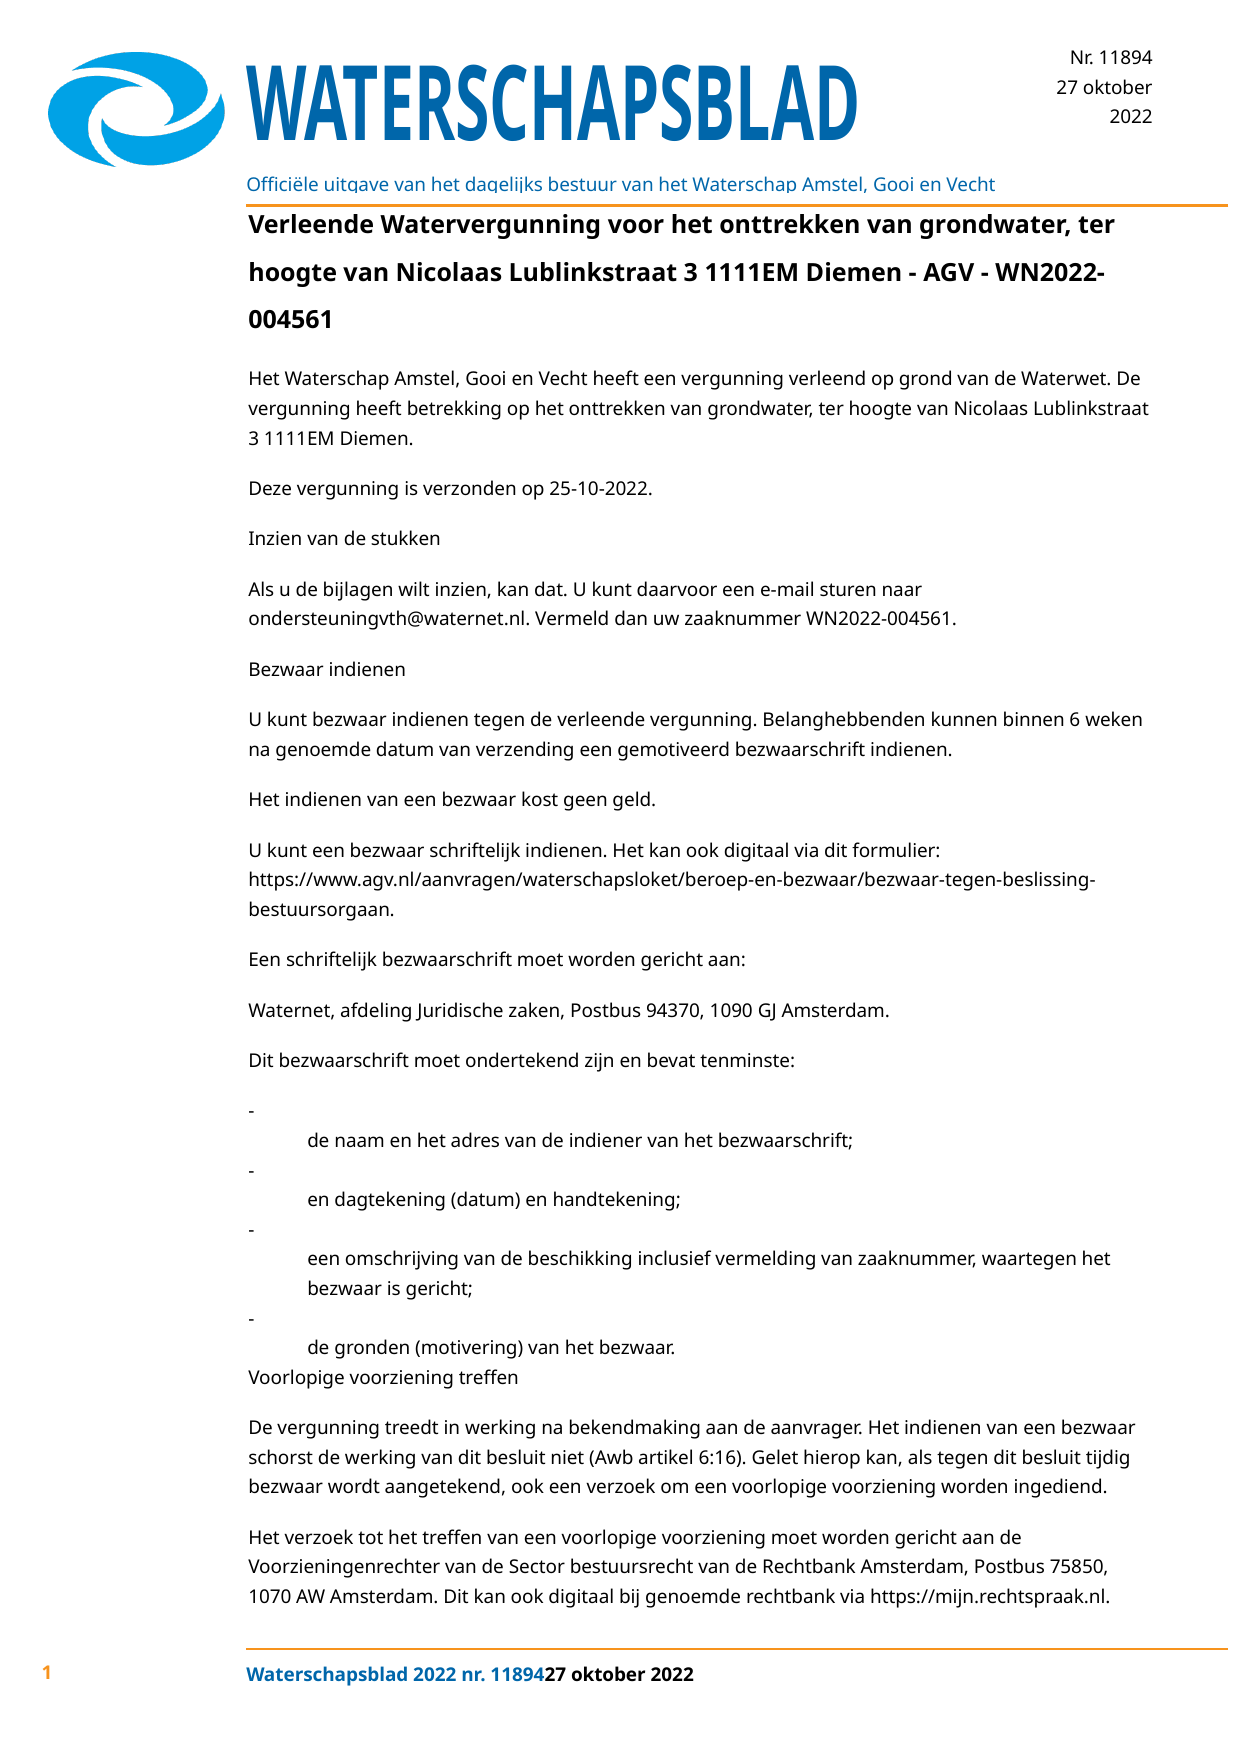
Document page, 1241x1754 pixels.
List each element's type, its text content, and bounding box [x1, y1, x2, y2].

text Het indienen van een bezwaar kost geen geld. [248, 786, 1152, 812]
text Bezwaar indienen [248, 656, 1152, 682]
text Waternet, afdeling Juridische zaken, Postbus 94370, 1090 GJ Amsterdam. [248, 997, 1152, 1022]
text U kunt bezwaar indienen tegen de verleende vergunning. Belanghebbenden kunnen binnen 6 weken na genoemde datum van verzending een gemotiveerd bezwaarschrift indienen. [248, 706, 1152, 762]
text Als u de bijlagen wilt inzien, kan dat. U kunt daarvoor een e-mail sturen naar ondersteuningvth@waternet.nl. Vermeld dan uw zaaknummer WN2022-004561. [248, 576, 1152, 631]
text Een schriftelijk bezwaarschrift moet worden gericht aan: [248, 946, 1152, 972]
text Verleende Watervergunning voor het onttrekken van grondwater, ter hoogte van Nicolaas Lublinkstraat 3 1111EM Diemen - AGV - WN2022-004561 [248, 207, 1152, 336]
list de naam en het adres van de indiener van het bezwaarschrift; [248, 1127, 1152, 1153]
picture [41, 47, 231, 172]
text Het verzoek tot het treffen van een voorlopige voorziening moet worden gericht aan de Voorzieningenrechter van de Sector bestuursrecht van de Rechtbank Amsterdam, Postbus 75850, 1070 AW Amsterdam. Dit kan ook digitaal bij genoemde rechtbank via https://mijn.rechtspraak.nl. [248, 1524, 1152, 1609]
text Dit bezwaarschrift moet ondertekend zijn en bevat tenminste: [248, 1047, 1152, 1073]
text U kunt een bezwaar schriftelijk indienen. Het kan ook digitaal via dit formulier: https://www.agv.nl/aanvragen/waterschapsloket/beroep-en-bezwaar/bezwaar-tegen-beslissing-bestuursorgaan. [248, 837, 1152, 922]
text Deze vergunning is verzonden op 25-10-2022. [248, 475, 1152, 501]
text Het Waterschap Amstel, Gooi en Vecht heeft een vergunning verleend op grond van de Waterwet. De vergunning heeft betrekking op het onttrekken van grondwater, ter hoogte van Nicolaas Lublinkstraat 3 1111EM Diemen. [248, 366, 1152, 450]
text De vergunning treedt in werking na bekendmaking aan de aanvrager. Het indienen van een bezwaar schorst de werking van dit besluit niet (Awb artikel 6:16). Gelet hierop kan, als tegen dit besluit tijdig bezwaar wordt aangetekend, ook een verzoek om een voorlopige voorziening worden ingediend. [248, 1414, 1152, 1499]
list de gronden (motivering) van het bezwaar. [248, 1334, 1152, 1360]
list een omschrijving van de beschikking inclusief vermelding van zaaknummer, waartegen het bezwaar is gericht; [248, 1246, 1152, 1301]
list en dagtekening (datum) en handtekening; [248, 1186, 1152, 1212]
text Inzien van de stukken [248, 526, 1152, 551]
text Voorlopige voorziening treffen [248, 1364, 1152, 1389]
